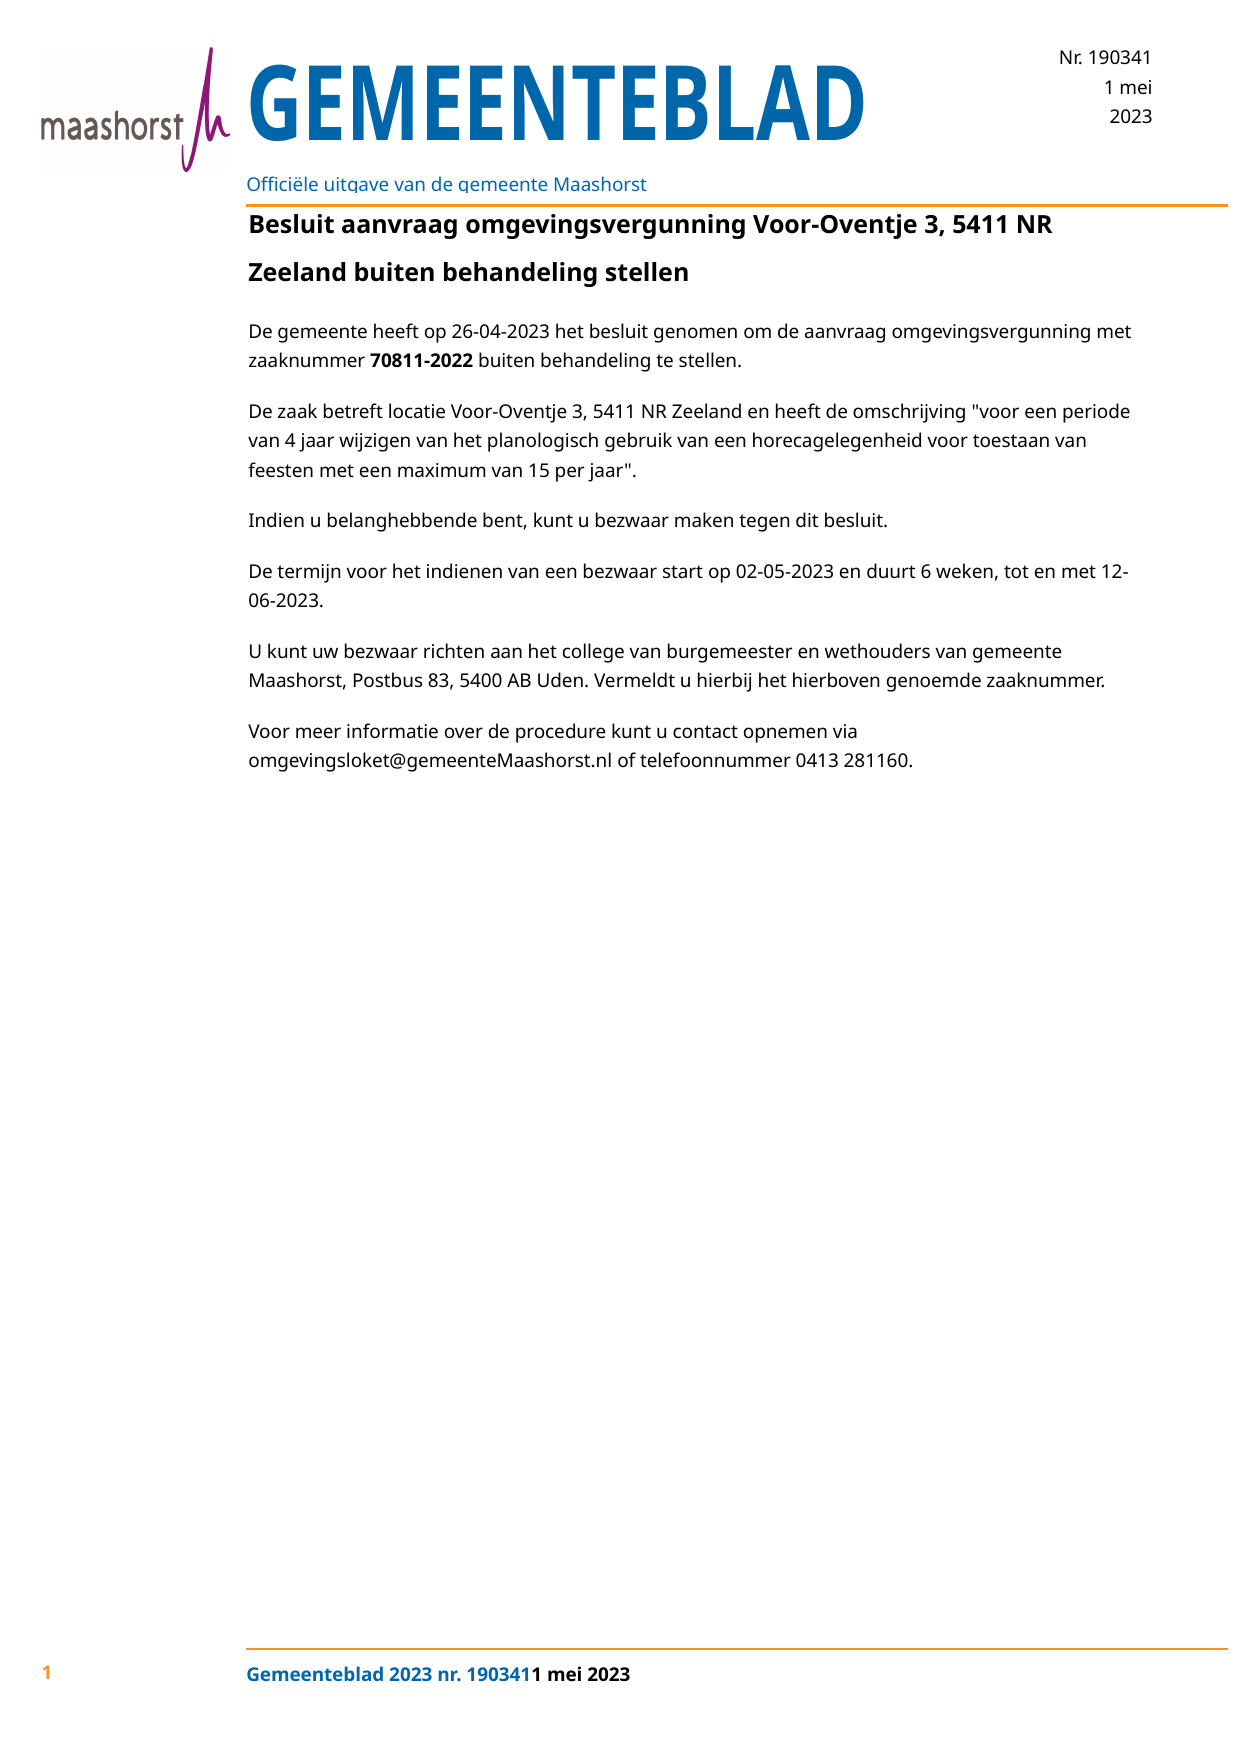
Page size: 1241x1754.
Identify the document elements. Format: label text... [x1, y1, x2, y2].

text Voor meer informatie over de procedure kunt u contact opnemen via omgevingsloket@gemeenteMaashorst.nl of telefoonnummer 0413 281160. [248, 718, 1152, 773]
text U kunt uw bezwaar richten aan het college van burgemeester en wethouders van gemeente Maashorst, Postbus 83, 5400 AB Uden. Vermeldt u hierbij het hierboven genoemde zaaknummer. [248, 638, 1152, 693]
text De gemeente heeft op 26-04-2023 het besluit genomen om de aanvraag omgevingsvergunning met zaaknummer 70811-2022 buiten behandeling te stellen. [248, 318, 1152, 373]
text De termijn voor het indienen van een bezwaar start op 02-05-2023 en duurt 6 weken, tot en met 12-06-2023. [248, 558, 1152, 613]
text Besluit aanvraag omgevingsvergunning Voor-Oventje 3, 5411 NR Zeeland buiten behandeling stellen [248, 207, 1152, 288]
text De zaak betreft locatie Voor-Oventje 3, 5411 NR Zeeland en heeft de omschrijving "voor een periode van 4 jaar wijzigen van het planologisch gebruik van een horecagelegenheid voor toestaan van feesten met een maximum van 15 per jaar". [248, 398, 1152, 483]
text Indien u belanghebbende bent, kunt u bezwaar maken tegen dit besluit. [248, 507, 1152, 533]
picture [41, 47, 231, 172]
